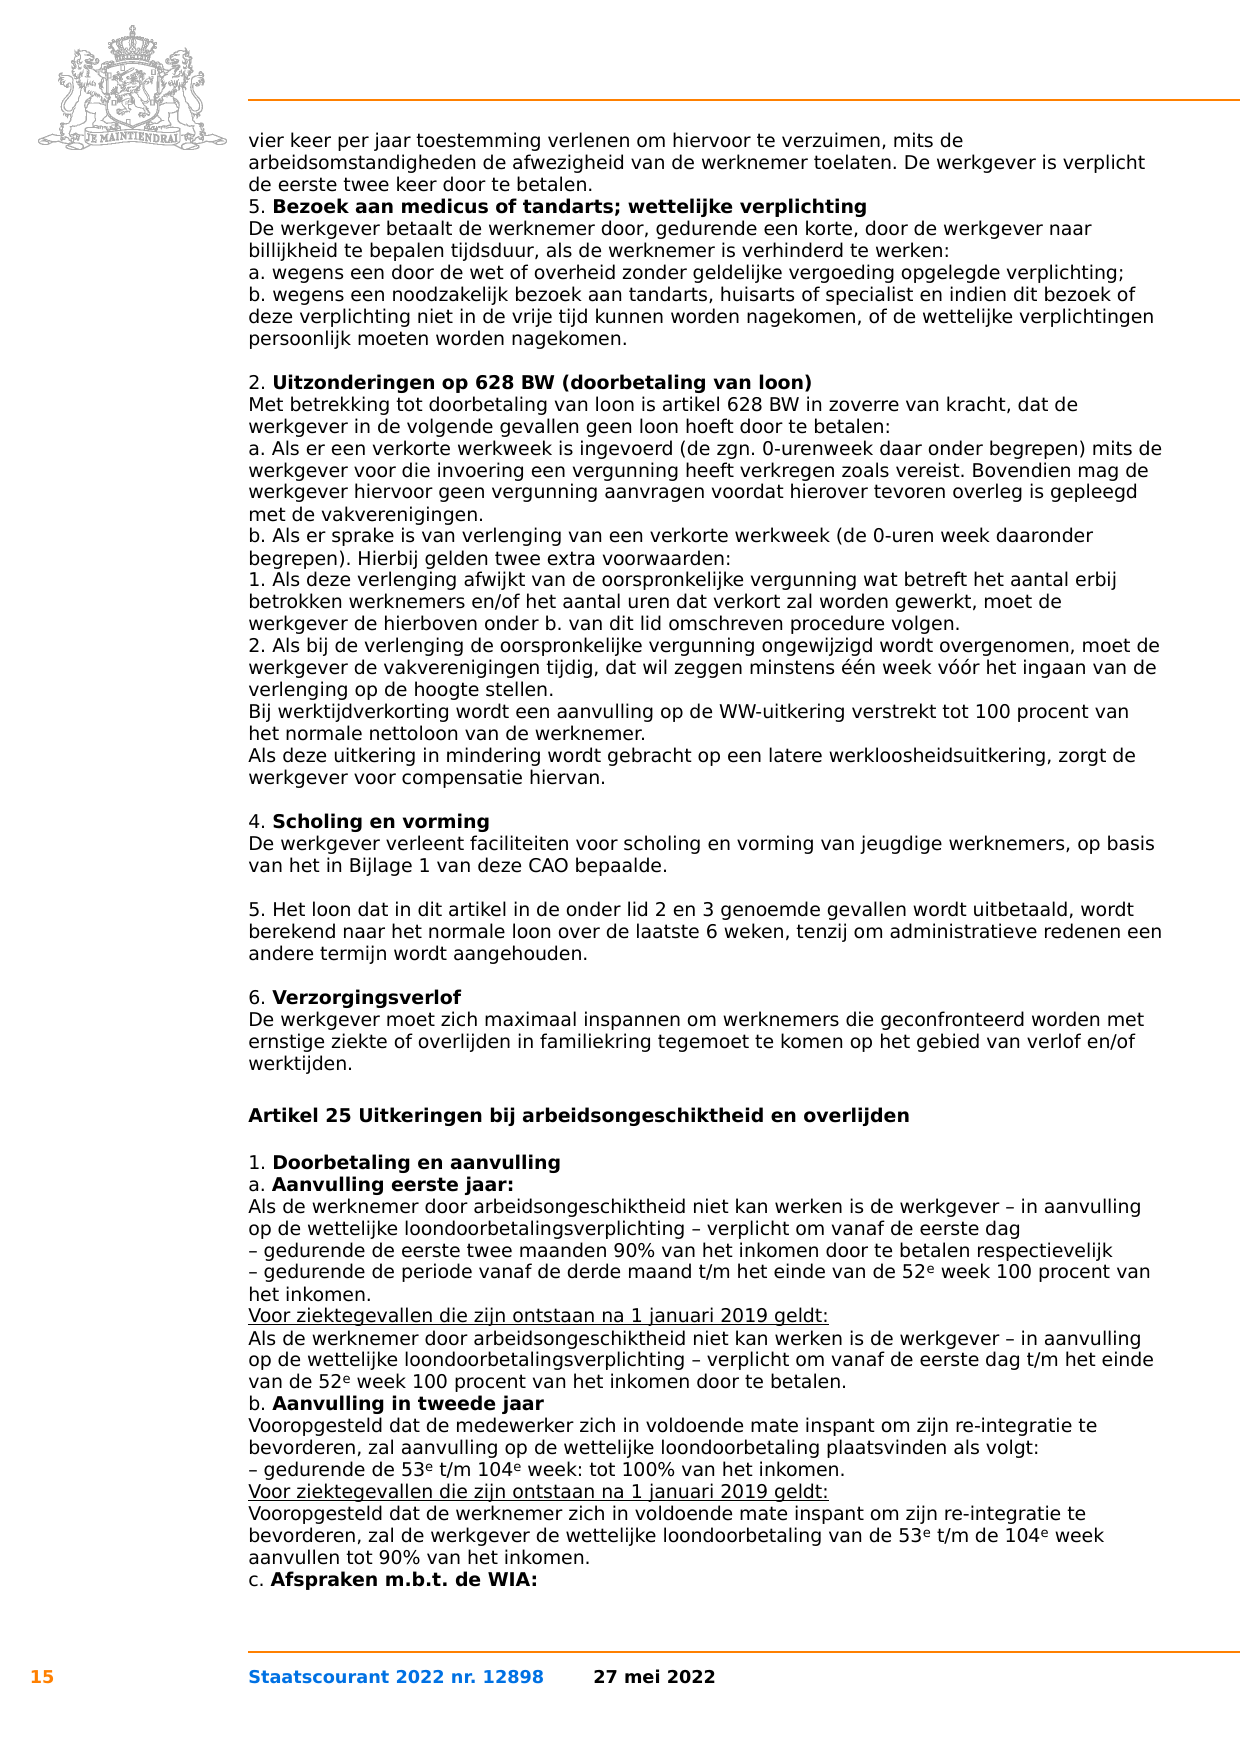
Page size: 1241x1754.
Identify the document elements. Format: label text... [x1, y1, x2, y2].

text c. Afspraken m.b.t. de WIA: [248, 1569, 1163, 1591]
text – gedurende de 53e t/m 104e week: tot 100% van het inkomen. [248, 1459, 1163, 1481]
text Als de werknemer door arbeidsongeschiktheid niet kan werken is de werkgever – in aanvulling op de wettelijke loondoorbetalingsverplichting – verplicht om vanaf de eerste dag [248, 1196, 1163, 1239]
text Voor ziektegevallen die zijn ontstaan na 1 januari 2019 geldt: [248, 1481, 1163, 1503]
text – gedurende de eerste twee maanden 90% van het inkomen door te betalen respectievelijk [248, 1239, 1163, 1261]
text – gedurende de periode vanaf de derde maand t/m het einde van de 52e week 100 procent van het inkomen. [248, 1261, 1163, 1305]
text 5. Bezoek aan medicus of tandarts; wettelijke verplichting [248, 196, 1163, 218]
text Met betrekking tot doorbetaling van loon is artikel 628 BW in zoverre van kracht, dat de werkgever in de volgende gevallen geen loon hoeft door te betalen: [248, 393, 1163, 437]
text De werkgever betaalt de werknemer door, gedurende een korte, door de werkgever naar billijkheid te bepalen tijdsduur, als de werknemer is verhinderd te werken: [248, 218, 1163, 262]
text b. Als er sprake is van verlenging van een verkorte werkweek (de 0-uren week daaronder begrepen). Hierbij gelden twee extra voorwaarden: [248, 525, 1163, 569]
text 5. Het loon dat in dit artikel in de onder lid 2 en 3 genoemde gevallen wordt uitbetaald, wordt berekend naar het normale loon over de laatste 6 weken, tenzij om administratieve redenen een andere termijn wordt aangehouden. [248, 899, 1163, 965]
text a. Als er een verkorte werkweek is ingevoerd (de zgn. 0-urenweek daar onder begrepen) mits de werkgever voor die invoering een vergunning heeft verkregen zoals vereist. Bovendien mag de werkgever hiervoor geen vergunning aanvragen voordat hierover tevoren overleg is gepleegd met de vakverenigingen. [248, 437, 1163, 525]
text De werkgever verleent faciliteiten voor scholing en vorming van jeugdige werknemers, op basis van het in Bijlage 1 van deze CAO bepaalde. [248, 833, 1163, 877]
text Bij werktijdverkorting wordt een aanvulling op de WW-uitkering verstrekt tot 100 procent van het normale nettoloon van de werknemer. [248, 701, 1163, 745]
text Vooropgesteld dat de werknemer zich in voldoende mate inspant om zijn re-integratie te bevorderen, zal de werkgever de wettelijke loondoorbetaling van de 53e t/m de 104e week aanvullen tot 90% van het inkomen. [248, 1503, 1163, 1569]
text b. wegens een noodzakelijk bezoek aan tandarts, huisarts of specialist en indien dit bezoek of deze verplichting niet in de vrije tijd kunnen worden nagekomen, of de wettelijke verplichtingen persoonlijk moeten worden nagekomen. [248, 284, 1163, 350]
text 1. Doorbetaling en aanvulling [248, 1152, 1163, 1173]
text Als de werknemer door arbeidsongeschiktheid niet kan werken is de werkgever – in aanvulling op de wettelijke loondoorbetalingsverplichting – verplicht om vanaf de eerste dag t/m het einde van de 52e week 100 procent van het inkomen door te betalen. [248, 1327, 1163, 1393]
text Voor ziektegevallen die zijn ontstaan na 1 januari 2019 geldt: [248, 1305, 1163, 1327]
text 2. Uitzonderingen op 628 BW (doorbetaling van loon) [248, 372, 1163, 393]
text 2. Als bij de verlenging de oorspronkelijke vergunning ongewijzigd wordt overgenomen, moet de werkgever de vakverenigingen tijdig, dat wil zeggen minstens één week vóór het ingaan van de verlenging op de hoogte stellen. [248, 635, 1163, 701]
text b. Aanvulling in tweede jaar [248, 1393, 1163, 1415]
text 4. Scholing en vorming [248, 811, 1163, 833]
text a. Aanvulling eerste jaar: [248, 1173, 1163, 1196]
text Als deze uitkering in mindering wordt gebracht op een latere werkloosheidsuitkering, zorgt de werkgever voor compensatie hiervan. [248, 745, 1163, 789]
text 1. Als deze verlenging afwijkt van de oorspronkelijke vergunning wat betreft het aantal erbij betrokken werknemers en/of het aantal uren dat verkort zal worden gewerkt, moet de werkgever de hierboven onder b. van dit lid omschreven procedure volgen. [248, 569, 1163, 635]
picture [38, 25, 227, 150]
text a. wegens een door de wet of overheid zonder geldelijke vergoeding opgelegde verplichting; [248, 262, 1163, 284]
text De werkgever moet zich maximaal inspannen om werknemers die geconfronteerd worden met ernstige ziekte of overlijden in familiekring tegemoet te komen op het gebied van verlof en/of werktijden. [248, 1009, 1163, 1074]
text vier keer per jaar toestemming verlenen om hiervoor te verzuimen, mits de arbeidsomstandigheden de afwezigheid van de werknemer toelaten. De werkgever is verplicht de eerste twee keer door te betalen. [248, 130, 1163, 196]
text 6. Verzorgingsverlof [248, 987, 1163, 1009]
text Vooropgesteld dat de medewerker zich in voldoende mate inspant om zijn re-integratie te bevorderen, zal aanvulling op de wettelijke loondoorbetaling plaatsvinden als volgt: [248, 1415, 1163, 1459]
subtitle Artikel 25 Uitkeringen bij arbeidsongeschiktheid en overlijden [248, 1104, 1163, 1127]
